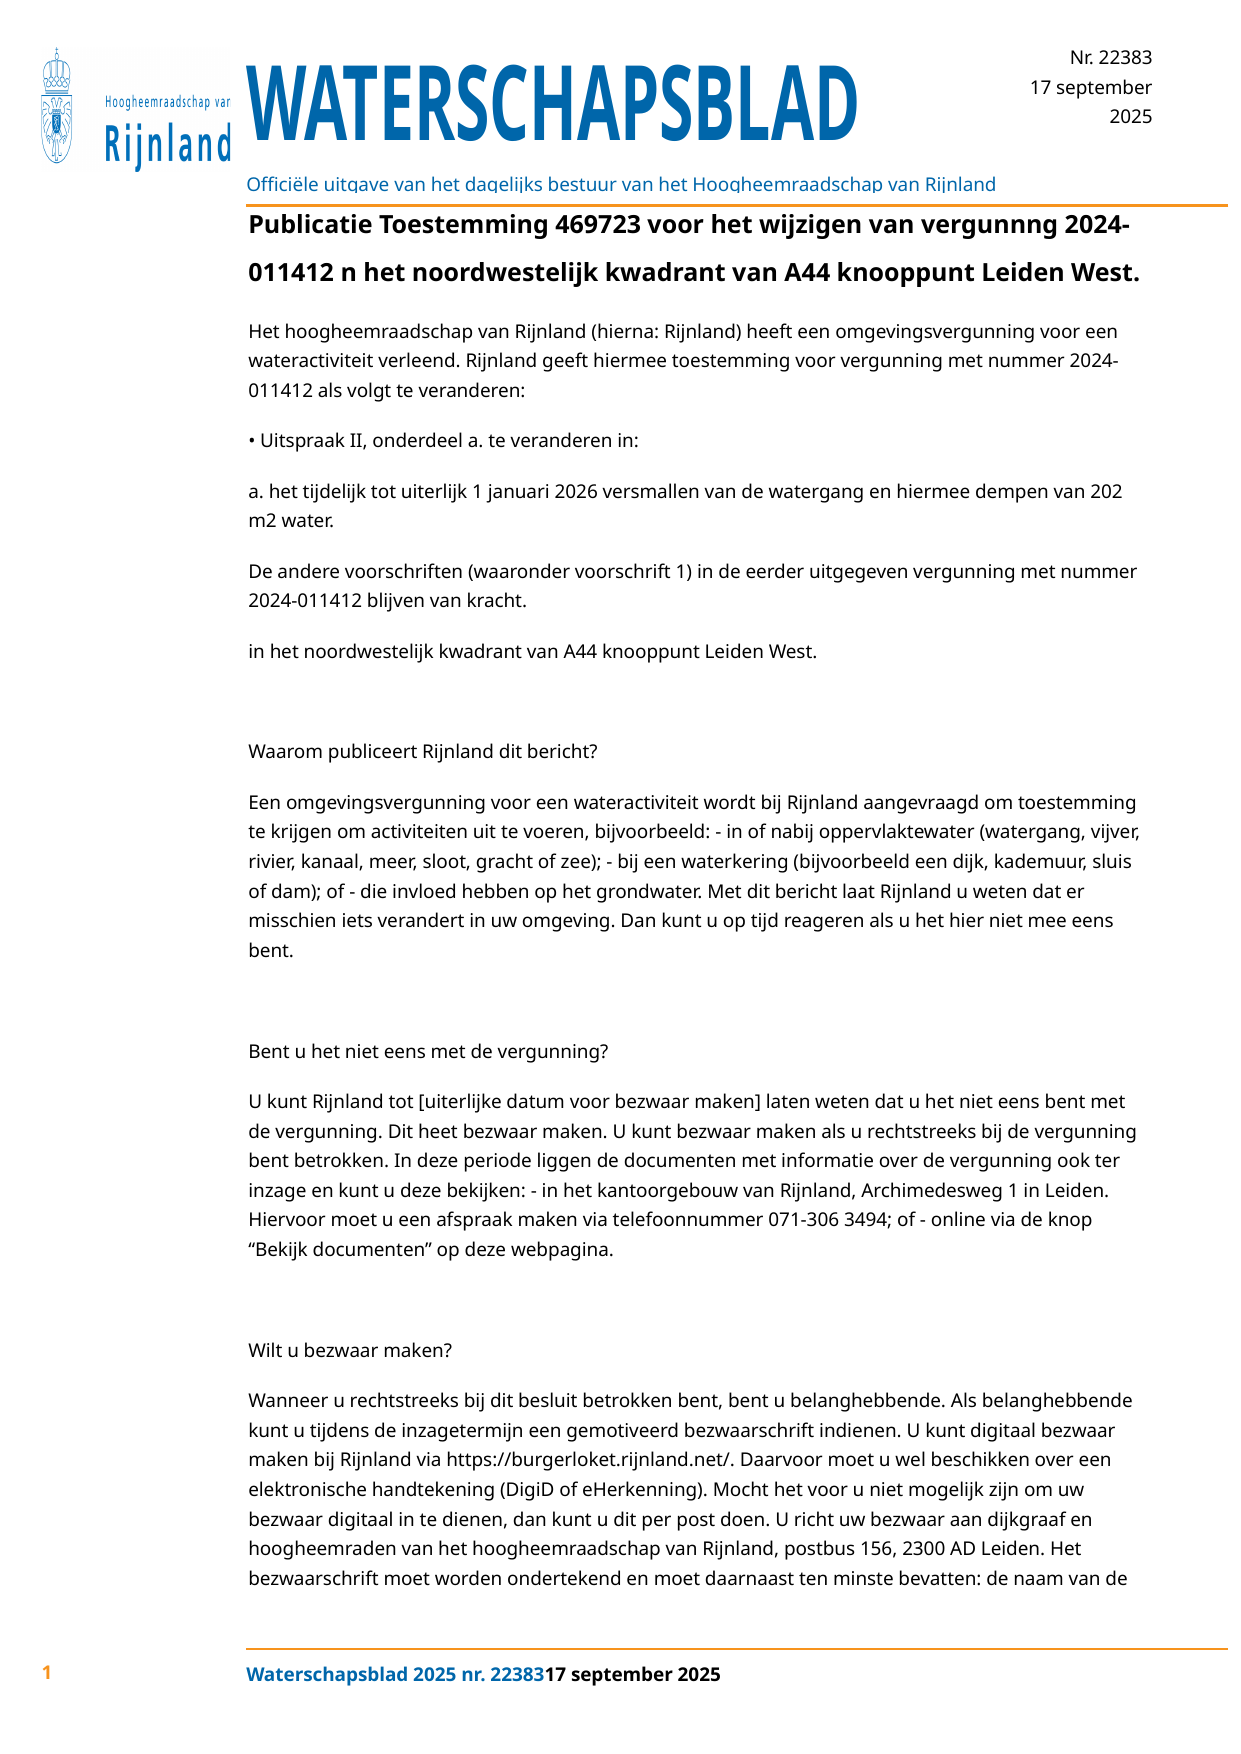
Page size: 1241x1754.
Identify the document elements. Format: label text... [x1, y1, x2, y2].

text Wilt u bezwaar maken? [248, 1337, 1152, 1363]
text Wanneer u rechtstreeks bij dit besluit betrokken bent, bent u belanghebbende. Als belanghebbende kunt u tijdens de inzagetermijn een gemotiveerd bezwaarschrift indienen. U kunt digitaal bezwaar maken bij Rijnland via https://burgerloket.rijnland.net/. Daarvoor moet u wel beschikken over een elektronische handtekening (DigiD of eHerkenning). Mocht het voor u niet mogelijk zijn om uw bezwaar digitaal in te dienen, dan kunt u dit per post doen. U richt uw bezwaar aan dijkgraaf en hoogheemraden van het hoogheemraadschap van Rijnland, postbus 156, 2300 AD Leiden. Het bezwaarschrift moet worden ondertekend en moet daarnaast ten minste bevatten: de naam van de [248, 1387, 1152, 1591]
text Publicatie Toestemming 469723 voor het wijzigen van vergunnng 2024-011412 n het noordwestelijk kwadrant van A44 knooppunt Leiden West. [248, 207, 1152, 288]
text in het noordwestelijk kwadrant van A44 knooppunt Leiden West. [248, 638, 1152, 664]
text De andere voorschriften (waaronder voorschrift 1) in de eerder uitgegeven vergunning met nummer 2024-011412 blijven van kracht. [248, 558, 1152, 613]
text U kunt Rijnland tot [uiterlijke datum voor bezwaar maken] laten weten dat u het niet eens bent met de vergunning. Dit heet bezwaar maken. U kunt bezwaar maken als u rechtstreeks bij de vergunning bent betrokken. In deze periode liggen de documenten met informatie over de vergunning ook ter inzage en kunt u deze bekijken: - in het kantoorgebouw van Rijnland, Archimedesweg 1 in Leiden. Hiervoor moet u een afspraak maken via telefoonnummer 071-306 3494; of - online via de knop “Bekijk documenten” op deze webpagina. [248, 1088, 1152, 1262]
text a. het tijdelijk tot uiterlijk 1 januari 2026 versmallen van de watergang en hiermee dempen van 202 m2 water. [248, 478, 1152, 533]
text Bent u het niet eens met de vergunning? [248, 1038, 1152, 1064]
text • Uitspraak II, onderdeel a. te veranderen in: [248, 427, 1152, 453]
text Waarom publiceert Rijnland dit bericht? [248, 739, 1152, 764]
picture [41, 47, 231, 172]
text Een omgevingsvergunning voor een wateractiviteit wordt bij Rijnland aangevraagd om toestemming te krijgen om activiteiten uit te voeren, bijvoorbeeld: - in of nabij oppervlaktewater (watergang, vijver, rivier, kanaal, meer, sloot, gracht of zee); - bij een waterkering (bijvoorbeeld een dijk, kademuur, sluis of dam); of - die invloed hebben op het grondwater. Met dit bericht laat Rijnland u weten dat er misschien iets verandert in uw omgeving. Dan kunt u op tijd reageren als u het hier niet mee eens bent. [248, 789, 1152, 963]
text Het hoogheemraadschap van Rijnland (hierna: Rijnland) heeft een omgevingsvergunning voor een wateractiviteit verleend. Rijnland geeft hiermee toestemming voor vergunning met nummer 2024-011412 als volgt te veranderen: [248, 318, 1152, 403]
